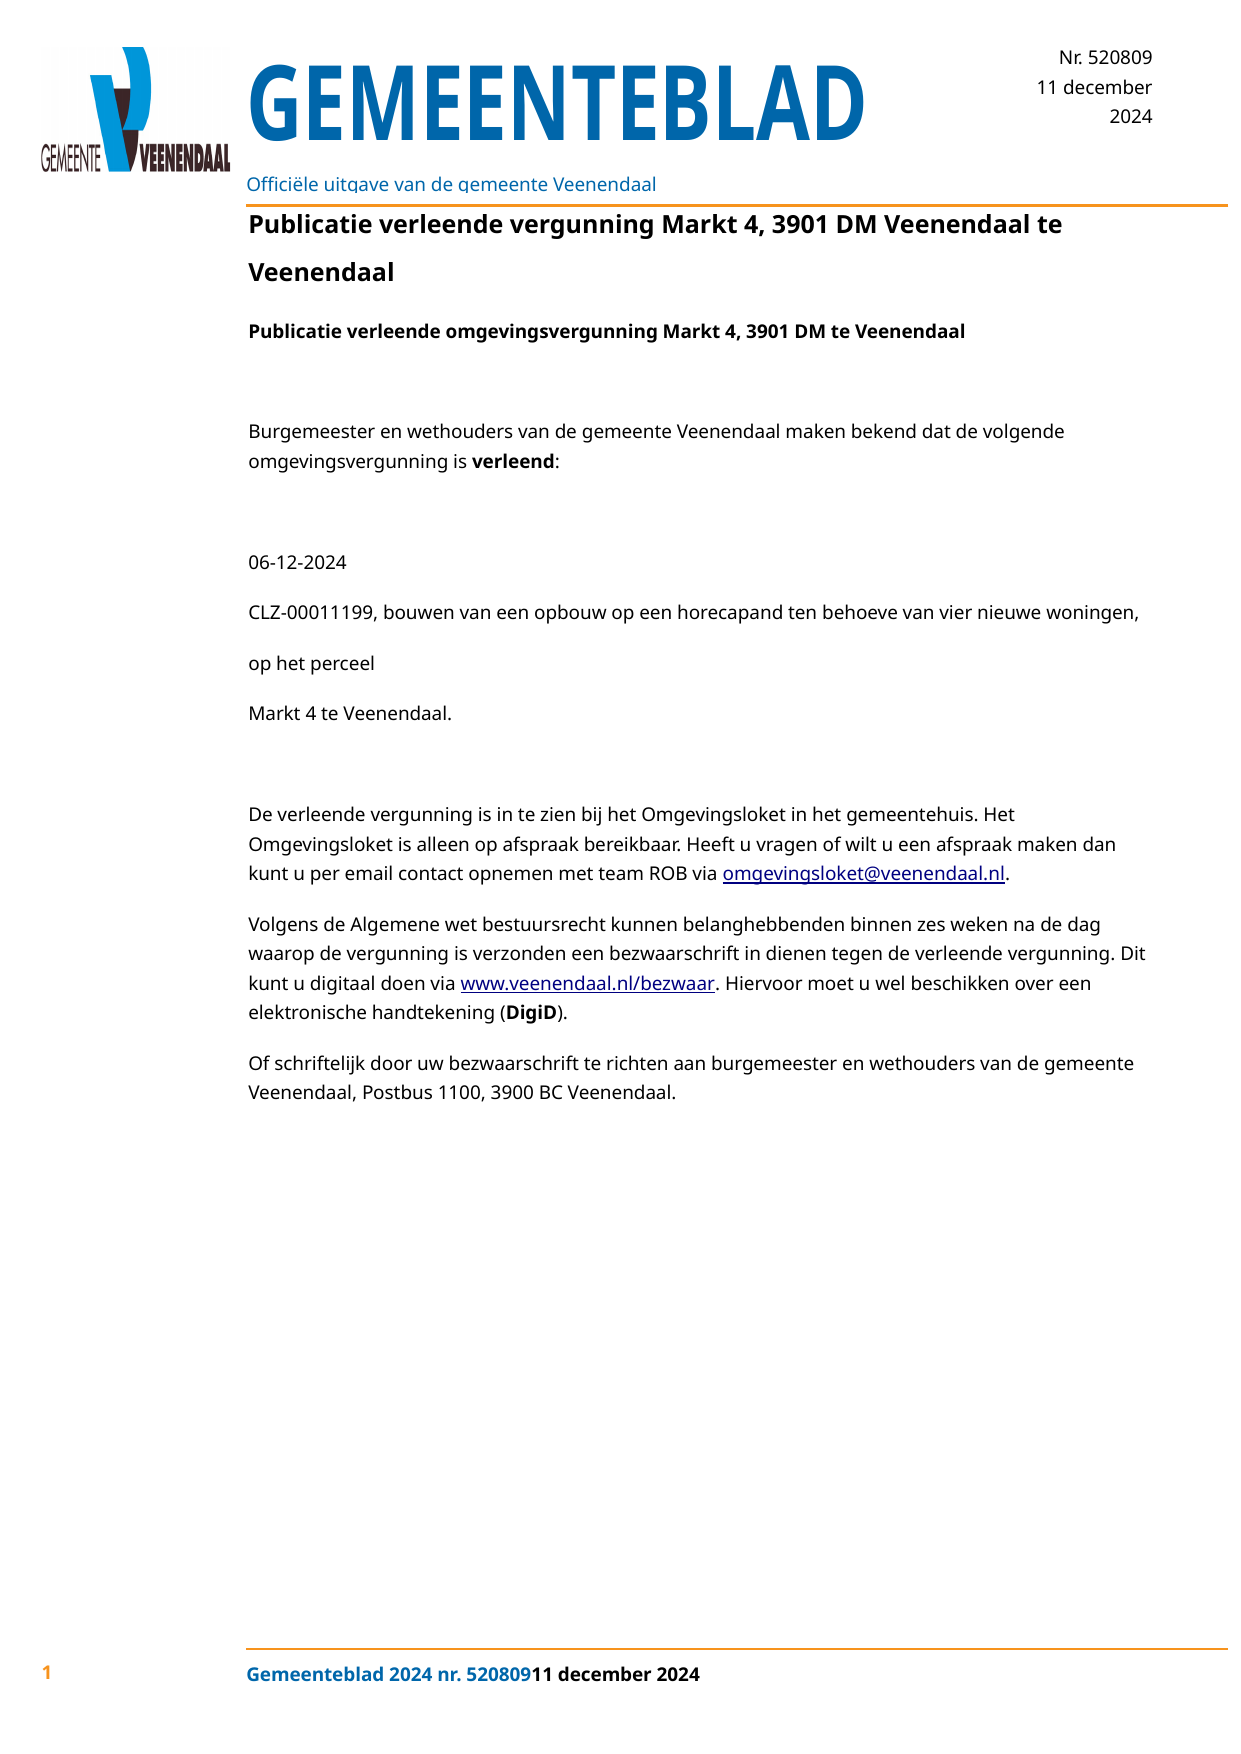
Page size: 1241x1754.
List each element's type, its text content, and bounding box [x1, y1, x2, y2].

text Of schriftelijk door uw bezwaarschrift te richten aan burgemeester en wethouders van de gemeente Veenendaal, Postbus 1100, 3900 BC Veenendaal. [248, 1050, 1152, 1105]
picture [123, 47, 231, 172]
text op het perceel [248, 650, 1152, 676]
text 06-12-2024 [248, 549, 1152, 575]
text Volgens de Algemene wet bestuursrecht kunnen belanghebbenden binnen zes weken na de dag waarop de vergunning is verzonden een bezwaarschrift in dienen tegen de verleende vergunning. Dit kunt u digitaal doen via www.veenendaal.nl/bezwaar. Hiervoor moet u wel beschikken over een elektronische handtekening (DigiD). [248, 911, 1152, 1025]
picture [41, 47, 130, 172]
text De verleende vergunning is in te zien bij het Omgevingsloket in het gemeentehuis. Het Omgevingsloket is alleen op afspraak bereikbaar. Heeft u vragen of wilt u een afspraak maken dan kunt u per email contact opnemen met team ROB via omgevingsloket@veenendaal.nl. [248, 801, 1152, 886]
text Burgemeester en wethouders van de gemeente Veenendaal maken bekend dat de volgende omgevingsvergunning is verleend: [248, 419, 1152, 474]
text CLZ-00011199, bouwen van een opbouw op een horecapand ten behoeve van vier nieuwe woningen, [248, 599, 1152, 625]
text Markt 4 te Veenendaal. [248, 700, 1152, 726]
text Publicatie verleende omgevingsvergunning Markt 4, 3901 DM te Veenendaal [248, 318, 1152, 344]
text Publicatie verleende vergunning Markt 4, 3901 DM Veenendaal te Veenendaal [248, 207, 1152, 288]
